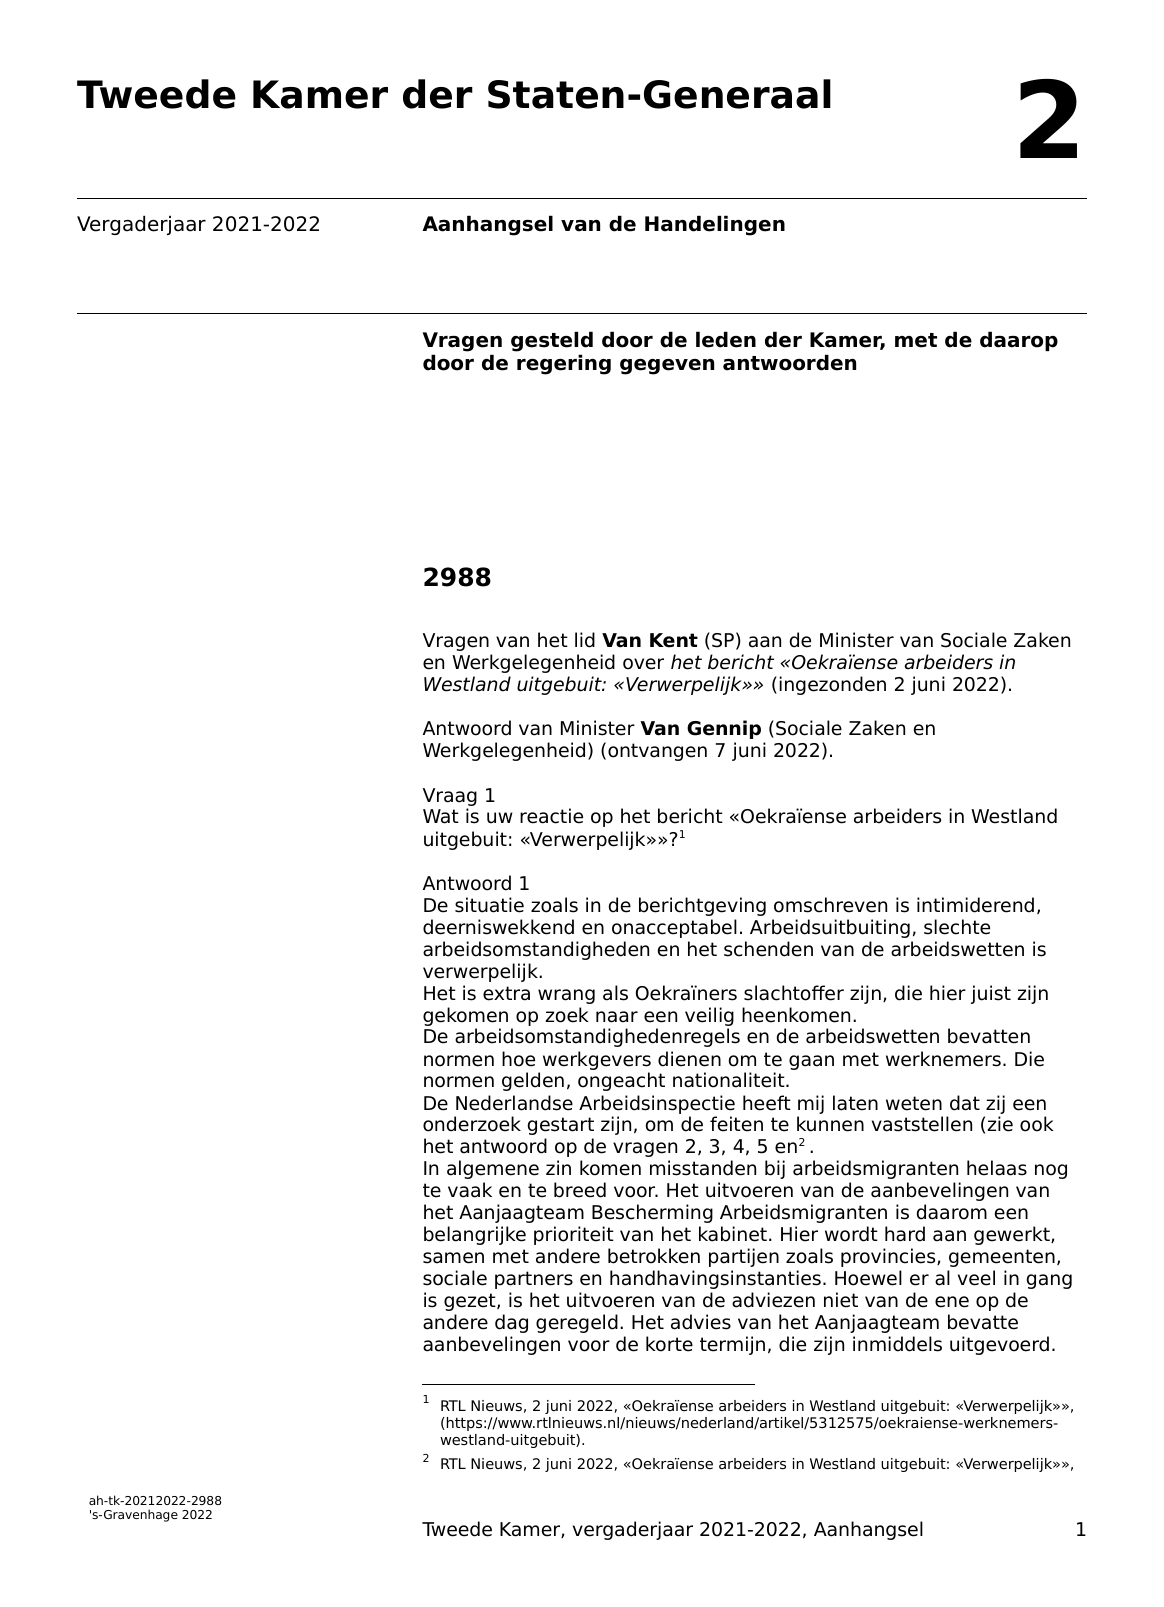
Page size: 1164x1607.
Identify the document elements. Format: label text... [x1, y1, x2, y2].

text ah-tk-20212022-2988 [88, 1494, 323, 1508]
text Het is extra wrang als Oekraïners slachtoffer zijn, die hier juist zijn gekomen op zoek naar een veilig heenkomen. [422, 982, 1087, 1026]
text 2988 [422, 563, 1087, 592]
text De arbeidsomstandighedenregels en de arbeidswetten bevatten normen hoe werkgevers dienen om te gaan met werknemers. Die normen gelden, ongeacht nationaliteit. [422, 1026, 1087, 1092]
text Antwoord van Minister Van Gennip (Sociale Zaken en Werkgelegenheid) (ontvangen 7 juni 2022). [422, 718, 1087, 762]
text De Nederlandse Arbeidsinspectie heeft mij laten weten dat zij een onderzoek gestart zijn, om de feiten te kunnen vaststellen (zie ook het antwoord op de vragen 2, 3, 4, 5 en. [422, 1092, 1087, 1158]
text Wat is uw reactie op het bericht «Oekraïense arbeiders in Westland uitgebuit: «Verwerpelijk»»? [422, 806, 1087, 850]
text Vraag 1 [422, 784, 1087, 806]
text RTL Nieuws, 2 juni 2022, «Oekraïense arbeiders in Westland uitgebuit: «Verwerpelijk»», (https://www.rtlnieuws.nl/nieuws/nederland/artikel/5312575/oekraiense-werknemers-westland-uitgebuit). [422, 1393, 1087, 1449]
table_cell Vragen gesteld door de leden der Kamer, met de daarop door de regering gegeven antwoorden [422, 314, 1087, 375]
text 's-Gravenhage 2022 [88, 1508, 323, 1522]
table_cell Aanhangsel van de Handelingen [422, 199, 1087, 313]
table_header 2 [886, 59, 1087, 198]
table_header Tweede Kamer der Staten-Generaal [77, 59, 886, 198]
text Vragen van het lid Van Kent (SP) aan de Minister van Sociale Zaken en Werkgelegenheid over het bericht «Oekraïense arbeiders in Westland uitgebuit: «Verwerpelijk»» (ingezonden 2 juni 2022). [422, 630, 1087, 696]
text De situatie zoals in de berichtgeving omschreven is intimiderend, deerniswekkend en onacceptabel. Arbeidsuitbuiting, slechte arbeidsomstandigheden en het schenden van de arbeidswetten is verwerpelijk. [422, 894, 1087, 982]
table_cell [77, 314, 422, 375]
text RTL Nieuws, 2 juni 2022, «Oekraïense arbeiders in Westland uitgebuit: «Verwerpelijk»», [422, 1452, 1087, 1474]
table_cell Vergaderjaar 2021-2022 [77, 199, 422, 313]
text In algemene zin komen misstanden bij arbeidsmigranten helaas nog te vaak en te breed voor. Het uitvoeren van de aanbevelingen van het Aanjaagteam Bescherming Arbeidsmigranten is daarom een belangrijke prioriteit van het kabinet. Hier wordt hard aan gewerkt, samen met andere betrokken partijen zoals provincies, gemeenten, sociale partners en handhavingsinstanties. Hoewel er al veel in gang is gezet, is het uitvoeren van de adviezen niet van de ene op de andere dag geregeld. Het advies van het Aanjaagteam bevatte aanbevelingen voor de korte termijn, die zijn inmiddels uitgevoerd. [422, 1158, 1087, 1356]
text Antwoord 1 [422, 873, 1087, 894]
